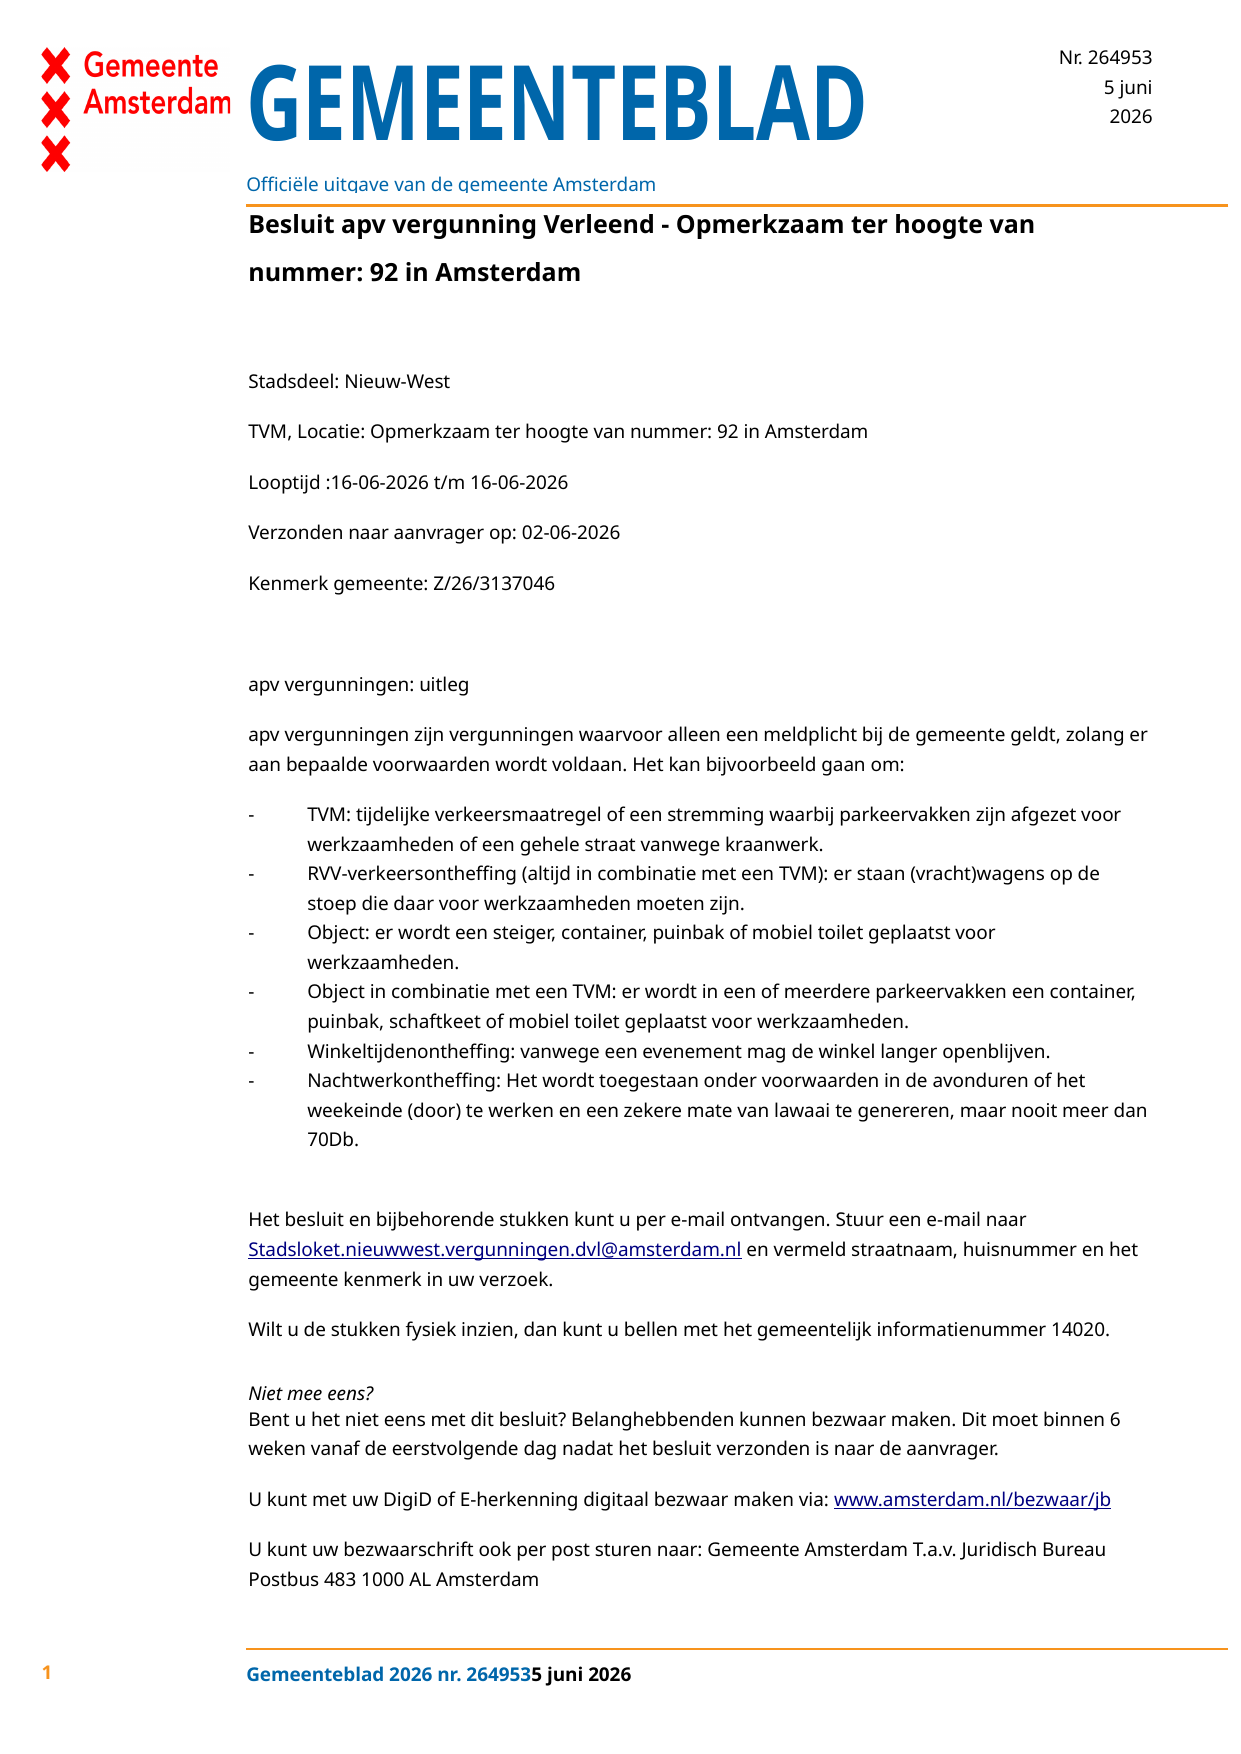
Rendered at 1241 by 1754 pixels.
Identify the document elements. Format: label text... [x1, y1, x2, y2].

text Stadsdeel: Nieuw-West [248, 368, 1152, 394]
text U kunt met uw DigiD of E-herkenning digitaal bezwaar maken via: www.amsterdam.nl/bezwaar/jb [248, 1486, 1152, 1512]
text apv vergunningen zijn vergunningen waarvoor alleen een meldplicht bij de gemeente geldt, zolang er aan bepaalde voorwaarden wordt voldaan. Het kan bijvoorbeeld gaan om: [248, 721, 1152, 777]
list Nachtwerkontheffing: Het wordt toegestaan onder voorwaarden in de avonduren of het weekeinde (door) te werken en een zekere mate van lawaai te genereren, maar nooit meer dan 70Db. [248, 1067, 1152, 1152]
text Bent u het niet eens met dit besluit? Belanghebbenden kunnen bezwaar maken. Dit moet binnen 6 weken vanaf de eerstvolgende dag nadat het besluit verzonden is naar de aanvrager. [248, 1406, 1152, 1461]
text Verzonden naar aanvrager op: 02-06-2026 [248, 519, 1152, 545]
text TVM, Locatie: Opmerkzaam ter hoogte van nummer: 92 in Amsterdam [248, 419, 1152, 444]
text Wilt u de stukken fysiek inzien, dan kunt u bellen met het gemeentelijk informatienummer 14020. [248, 1316, 1152, 1342]
text Besluit apv vergunning Verleend - Opmerkzaam ter hoogte van nummer: 92 in Amsterdam [248, 207, 1152, 288]
text U kunt uw bezwaarschrift ook per post sturen naar: Gemeente Amsterdam T.a.v. Juridisch Bureau Postbus 483 1000 AL Amsterdam [248, 1536, 1152, 1592]
list Object in combinatie met een TVM: er wordt in een of meerdere parkeervakken een container, puinbak, schaftkeet of mobiel toilet geplaatst voor werkzaamheden. [248, 979, 1152, 1034]
list Object: er wordt een steiger, container, puinbak of mobiel toilet geplaatst voor werkzaamheden. [248, 919, 1152, 975]
picture [41, 47, 231, 172]
text Looptijd :16-06-2026 t/m 16-06-2026 [248, 469, 1152, 495]
list TVM: tijdelijke verkeersmaatregel of een stremming waarbij parkeervakken zijn afgezet voor werkzaamheden of een gehele straat vanwege kraanwerk. [248, 801, 1152, 857]
text Kenmerk gemeente: Z/26/3137046 [248, 570, 1152, 596]
text Het besluit en bijbehorende stukken kunt u per e-mail ontvangen. Stuur een e-mail naar Stadsloket.nieuwwest.vergunningen.dvl@amsterdam.nl en vermeld straatnaam, huisnummer en het gemeente kenmerk in uw verzoek. [248, 1207, 1152, 1292]
list Winkeltijdenontheffing: vanwege een evenement mag de winkel langer openblijven. [248, 1038, 1152, 1064]
list RVV-verkeersontheffing (altijd in combinatie met een TVM): er staan (vracht)wagens op de stoep die daar voor werkzaamheden moeten zijn. [248, 860, 1152, 916]
text Niet mee eens? [248, 1380, 1152, 1406]
text apv vergunningen: uitleg [248, 671, 1152, 697]
